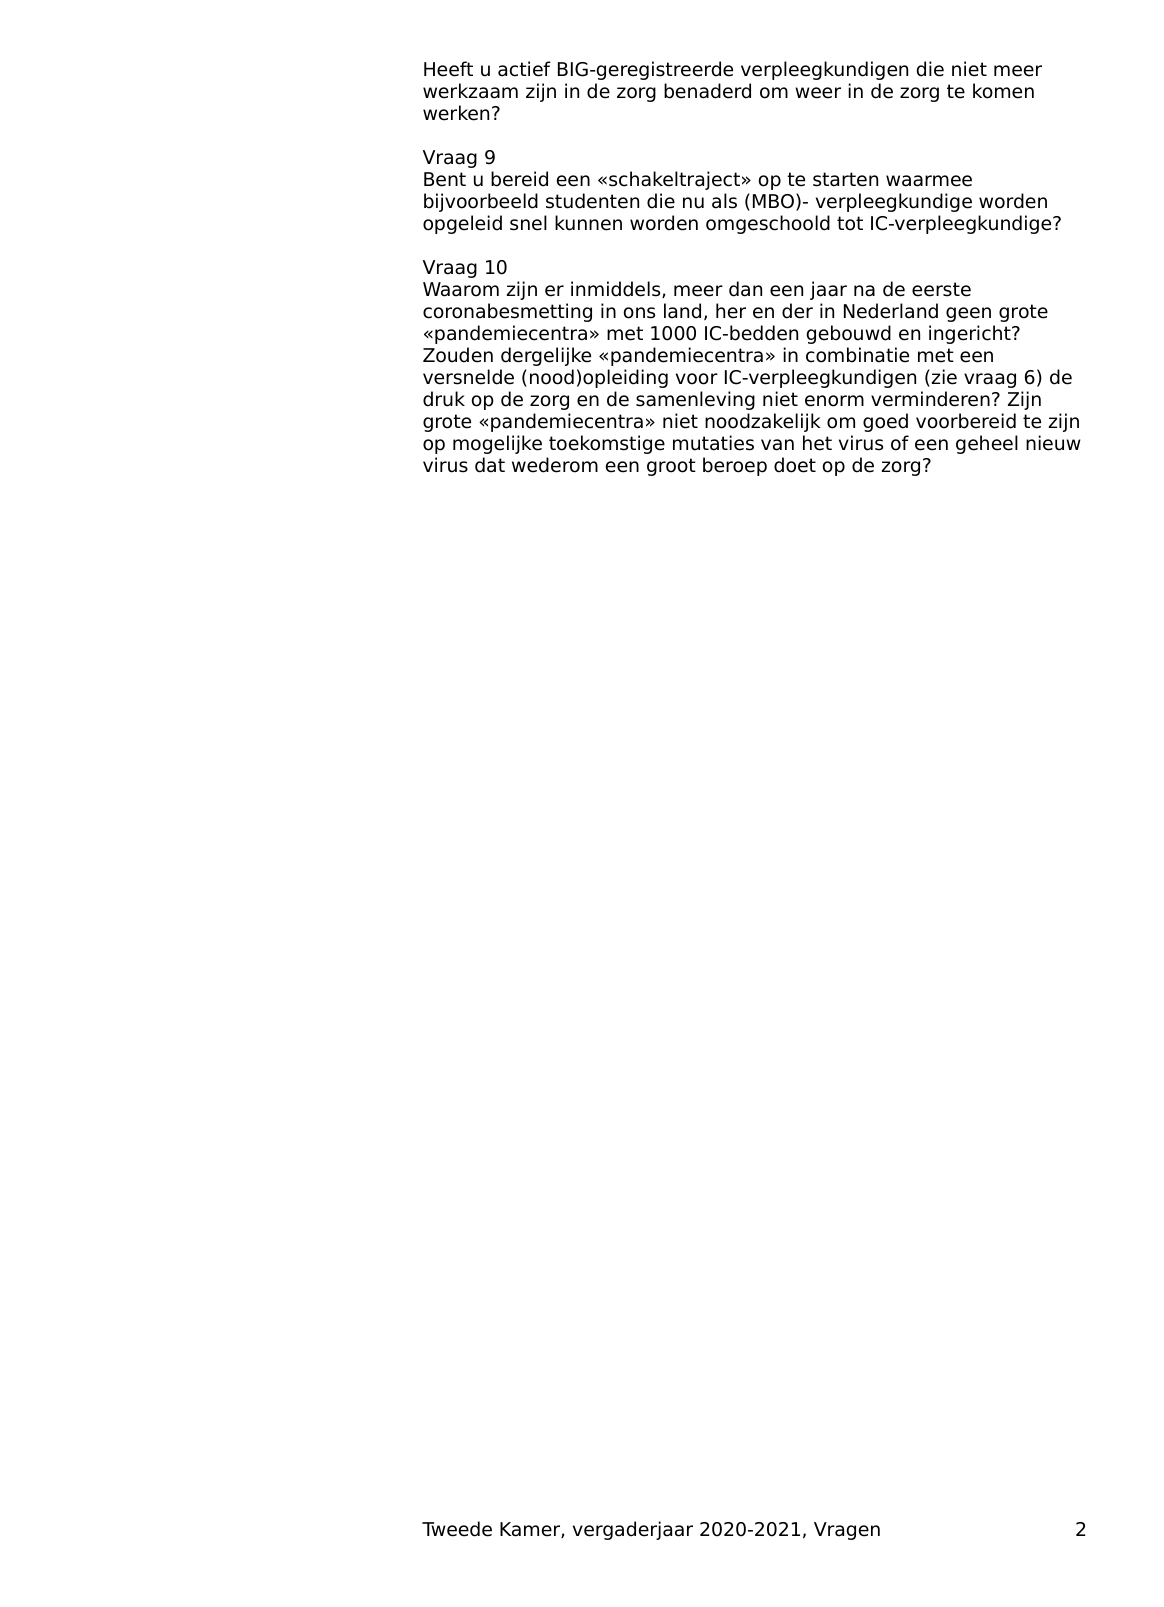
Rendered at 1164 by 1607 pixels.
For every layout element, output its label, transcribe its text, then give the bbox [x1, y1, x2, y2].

text Bent u bereid een «schakeltraject» op te starten waarmee bijvoorbeeld studenten die nu als (MBO)- verpleegkundige worden opgeleid snel kunnen worden omgeschoold tot IC-verpleegkundige? [422, 169, 1087, 235]
text Waarom zijn er inmiddels, meer dan een jaar na de eerste coronabesmetting in ons land, her en der in Nederland geen grote «pandemiecentra» met 1000 IC-bedden gebouwd en ingericht? Zouden dergelijke «pandemiecentra» in combinatie met een versnelde (nood)opleiding voor IC-verpleegkundigen (zie vraag 6) de druk op de zorg en de samenleving niet enorm verminderen? Zijn grote «pandemiecentra» niet noodzakelijk om goed voorbereid te zijn op mogelijke toekomstige mutaties van het virus of een geheel nieuw virus dat wederom een groot beroep doet op de zorg? [422, 279, 1087, 477]
text Heeft u actief BIG-geregistreerde verpleegkundigen die niet meer werkzaam zijn in de zorg benaderd om weer in de zorg te komen werken? [422, 59, 1087, 125]
text Vraag 9 [422, 147, 1087, 169]
text Vraag 10 [422, 257, 1087, 279]
